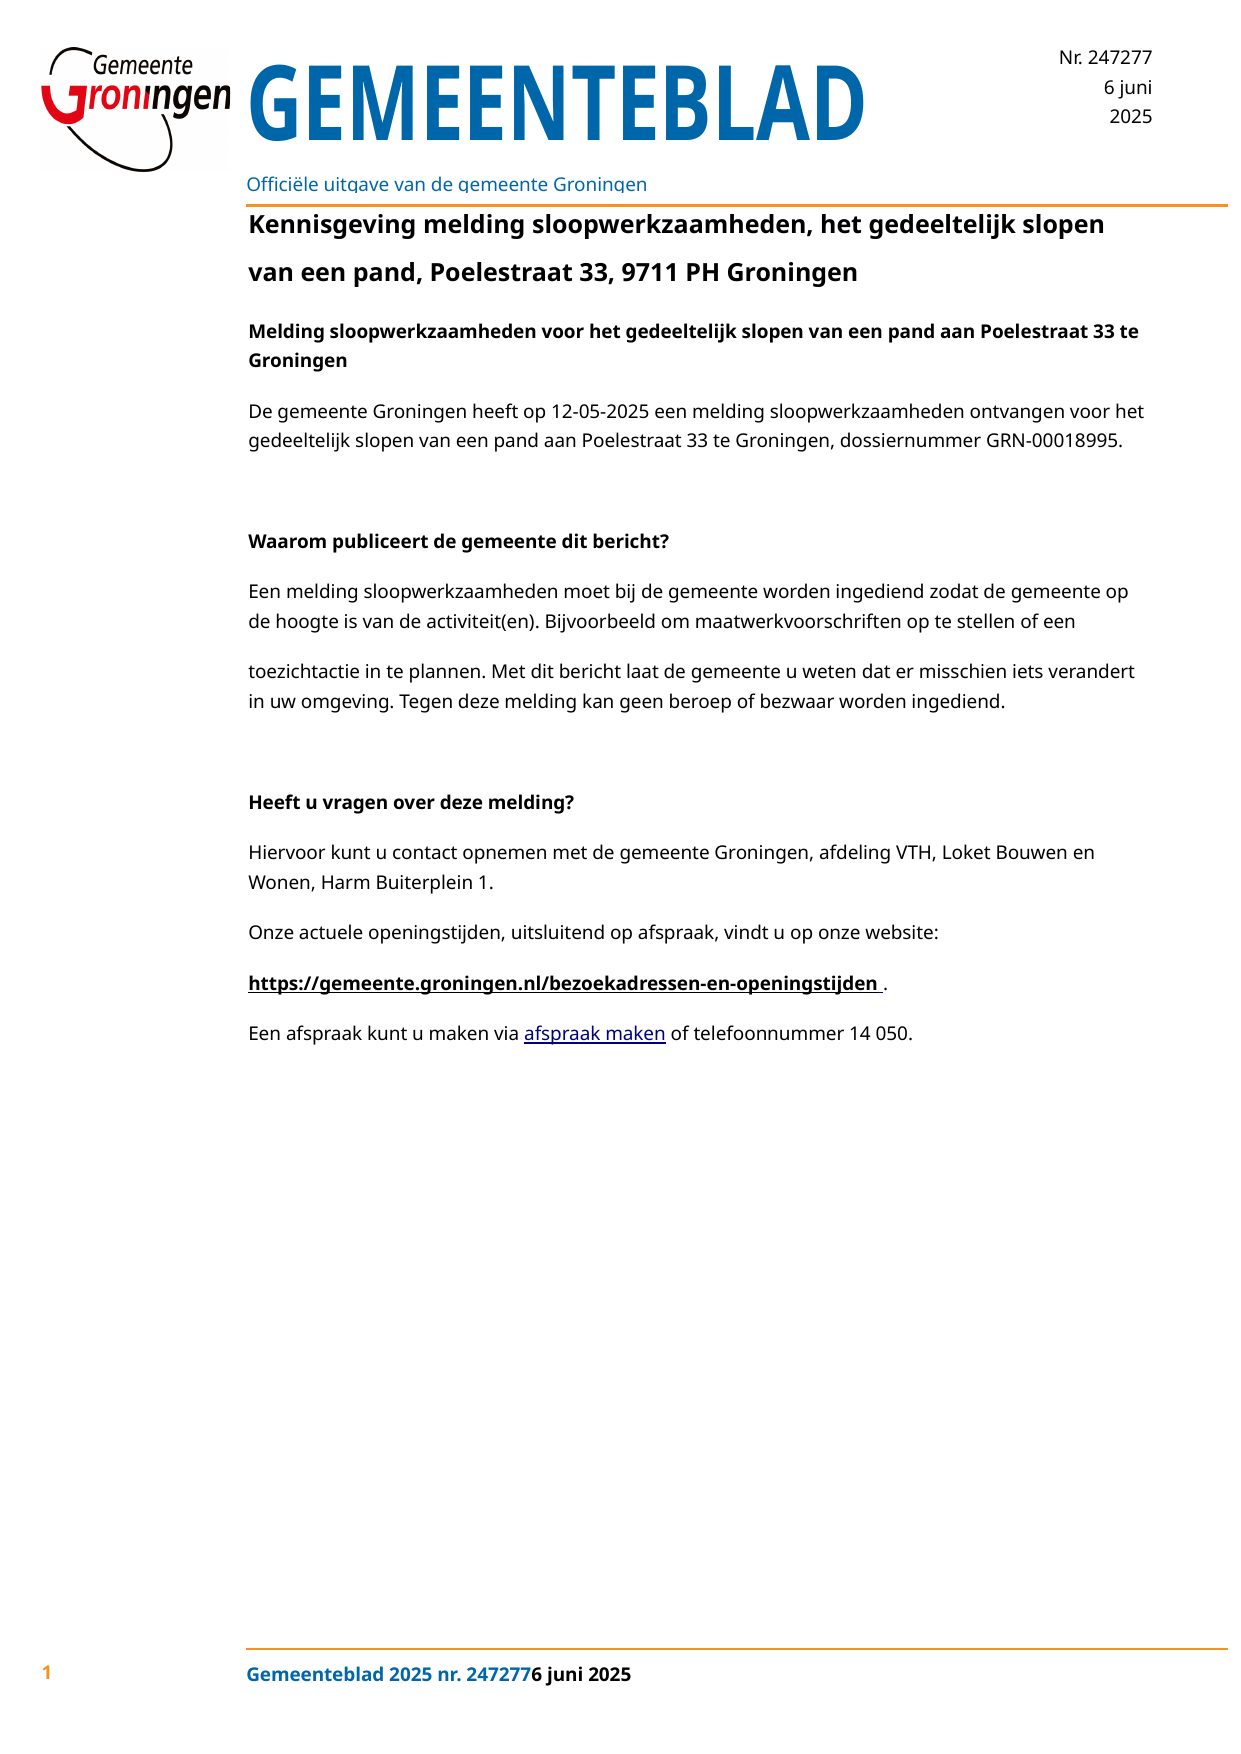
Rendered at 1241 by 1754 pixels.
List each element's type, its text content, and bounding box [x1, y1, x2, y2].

text https://gemeente.groningen.nl/bezoekadressen-en-openingstijden . [248, 970, 1152, 996]
text Onze actuele openingstijden, uitsluitend op afspraak, vindt u op onze website: [248, 919, 1152, 945]
text Een melding sloopwerkzaamheden moet bij de gemeente worden ingediend zodat de gemeente op de hoogte is van de activiteit(en). Bijvoorbeeld om maatwerkvoorschriften op te stellen of een [248, 579, 1152, 634]
text Heeft u vragen over deze melding? [248, 789, 1152, 815]
text Een afspraak kunt u maken via afspraak maken of telefoonnummer 14 050. [248, 1020, 1152, 1046]
picture [41, 47, 231, 172]
text Waarom publiceert de gemeente dit bericht? [248, 528, 1152, 554]
text Melding sloopwerkzaamheden voor het gedeeltelijk slopen van een pand aan Poelestraat 33 te Groningen [248, 318, 1152, 373]
text De gemeente Groningen heeft op 12-05-2025 een melding sloopwerkzaamheden ontvangen voor het gedeeltelijk slopen van een pand aan Poelestraat 33 te Groningen, dossiernummer GRN-00018995. [248, 398, 1152, 453]
text Hiervoor kunt u contact opnemen met de gemeente Groningen, afdeling VTH, Loket Bouwen en Wonen, Harm Buiterplein 1. [248, 839, 1152, 895]
text Kennisgeving melding sloopwerkzaamheden, het gedeeltelijk slopen van een pand, Poelestraat 33, 9711 PH Groningen [248, 207, 1152, 288]
text toezichtactie in te plannen. Met dit bericht laat de gemeente u weten dat er misschien iets verandert in uw omgeving. Tegen deze melding kan geen beroep of bezwaar worden ingediend. [248, 659, 1152, 714]
